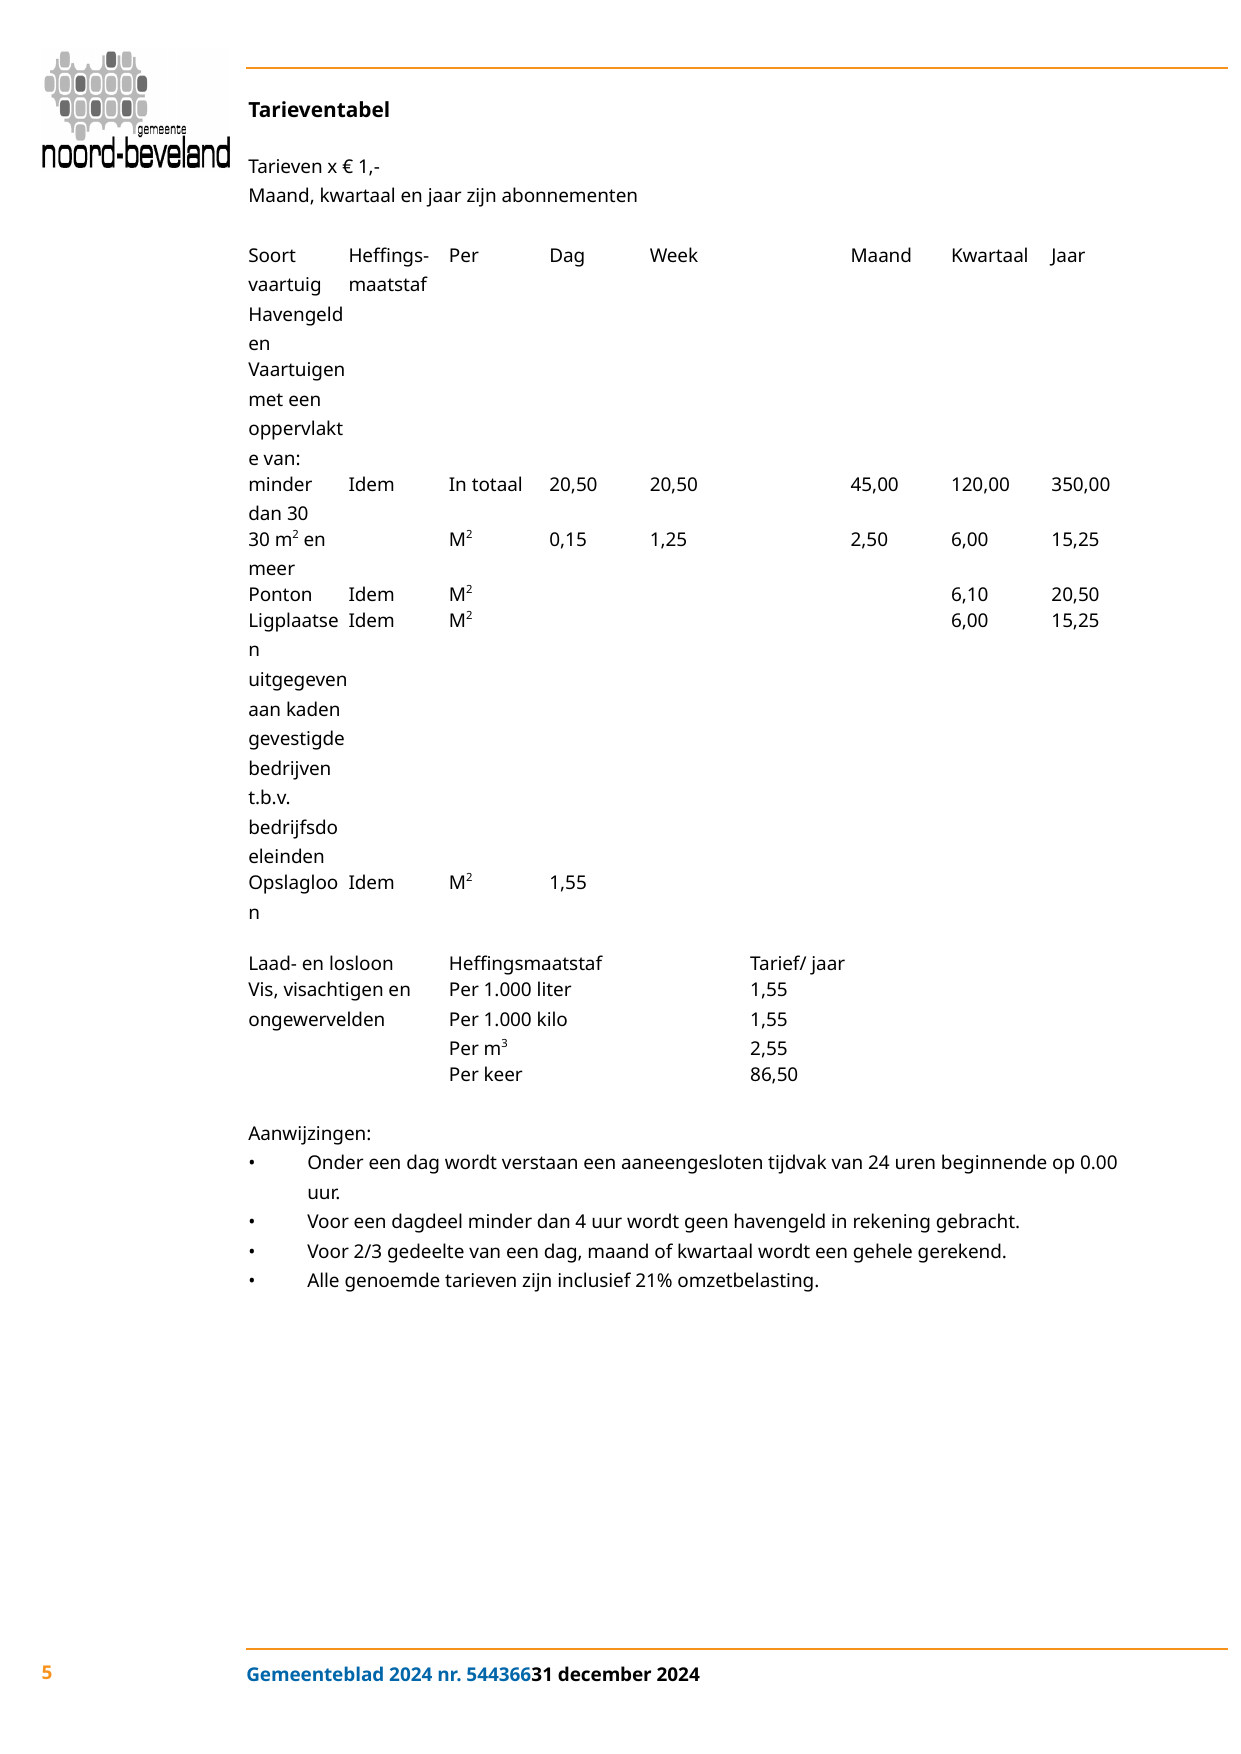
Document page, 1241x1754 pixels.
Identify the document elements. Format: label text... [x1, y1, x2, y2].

table_cell [850, 607, 951, 869]
table_header Maand [850, 242, 951, 356]
table_cell Laad- en losloon [248, 951, 449, 976]
text Aanwijzingen: [248, 1120, 1152, 1145]
list Onder een dag wordt verstaan een aaneengesloten tijdvak van 24 uren beginnende op 0.00 uur. [248, 1149, 1152, 1204]
table_cell [449, 356, 549, 471]
table_cell minder dan 30 [248, 471, 348, 526]
table_header Jaar [1051, 242, 1152, 356]
table_cell [650, 607, 850, 869]
table_cell M2 [449, 526, 549, 581]
table_cell 120,00 [951, 471, 1051, 526]
table_cell Opslagloon [248, 870, 348, 925]
list Voor 2/3 gedeelte van een dag, maand of kwartaal wordt een gehele gerekend. [248, 1238, 1152, 1264]
table_cell [650, 581, 850, 607]
table_cell 1,55 1,55 2,55 [750, 976, 1152, 1061]
text Maand, kwartaal en jaar zijn abonnementen [248, 182, 1152, 208]
table_cell [248, 925, 1152, 951]
table_cell 15,25 [1051, 607, 1152, 869]
table_cell [1051, 356, 1152, 471]
table_cell Ponton [248, 581, 348, 607]
table_header Kwartaal [951, 242, 1051, 356]
table_cell Per 1.000 liter Per 1.000 kilo Per m3 [449, 976, 750, 1061]
table_cell [348, 356, 449, 471]
table_cell [850, 356, 951, 471]
table_cell [549, 356, 649, 471]
table_cell 45,00 [850, 471, 951, 526]
table_cell M2 [449, 870, 549, 925]
table_cell [549, 607, 649, 869]
table_cell 6,00 [951, 607, 1051, 869]
text Tarieventabel [248, 95, 1152, 123]
table_cell Vis, visachtigen en ongewervelden [248, 976, 449, 1087]
list Voor een dagdeel minder dan 4 uur wordt geen havengeld in rekening gebracht. [248, 1208, 1152, 1234]
table_header Week [650, 242, 850, 356]
list Alle genoemde tarieven zijn inclusief 21% omzetbelasting. [248, 1268, 1152, 1293]
table_cell [951, 356, 1051, 471]
table_cell Idem [348, 471, 449, 581]
table_cell 20,50 [549, 471, 649, 526]
table_cell Idem [348, 581, 449, 607]
table_cell Tarief/ jaar [750, 951, 1152, 976]
table_cell Idem [348, 607, 449, 869]
table_cell 6,00 [951, 526, 1051, 581]
table_cell 1,25 [650, 526, 850, 581]
text Tarieven x € 1,- [248, 153, 1152, 179]
table_cell Idem [348, 870, 449, 925]
table_cell 1,55 [549, 870, 1152, 925]
table_cell 30 m2 en meer [248, 526, 348, 581]
table_cell 15,25 [1051, 526, 1152, 581]
table_cell [549, 581, 649, 607]
table_cell 86,50 [750, 1061, 1152, 1087]
table_cell M2 [449, 581, 549, 607]
picture [41, 47, 231, 172]
table_cell 20,50 [650, 471, 850, 526]
table_header Soort vaartuig Havengelden [248, 242, 348, 356]
table_cell In totaal [449, 471, 549, 526]
table_cell 2,50 [850, 526, 951, 581]
table_cell Heffingsmaatstaf [449, 951, 750, 976]
table_header Per [449, 242, 549, 356]
table_cell [650, 356, 850, 471]
table_cell Vaartuigen met een oppervlakte van: [248, 356, 348, 471]
table_cell Per keer [449, 1061, 750, 1087]
table_cell Ligplaatsen uitgegeven aan kaden gevestigde bedrijven t.b.v. bedrijfsdoeleinden [248, 607, 348, 869]
table_cell M2 [449, 607, 549, 869]
table_header Dag [549, 242, 649, 356]
table_cell 350,00 [1051, 471, 1152, 526]
table_cell 20,50 [1051, 581, 1152, 607]
table_cell [850, 581, 951, 607]
table_cell 0,15 [549, 526, 649, 581]
table_cell 6,10 [951, 581, 1051, 607]
table_header Heffings-maatstaf [348, 242, 449, 356]
